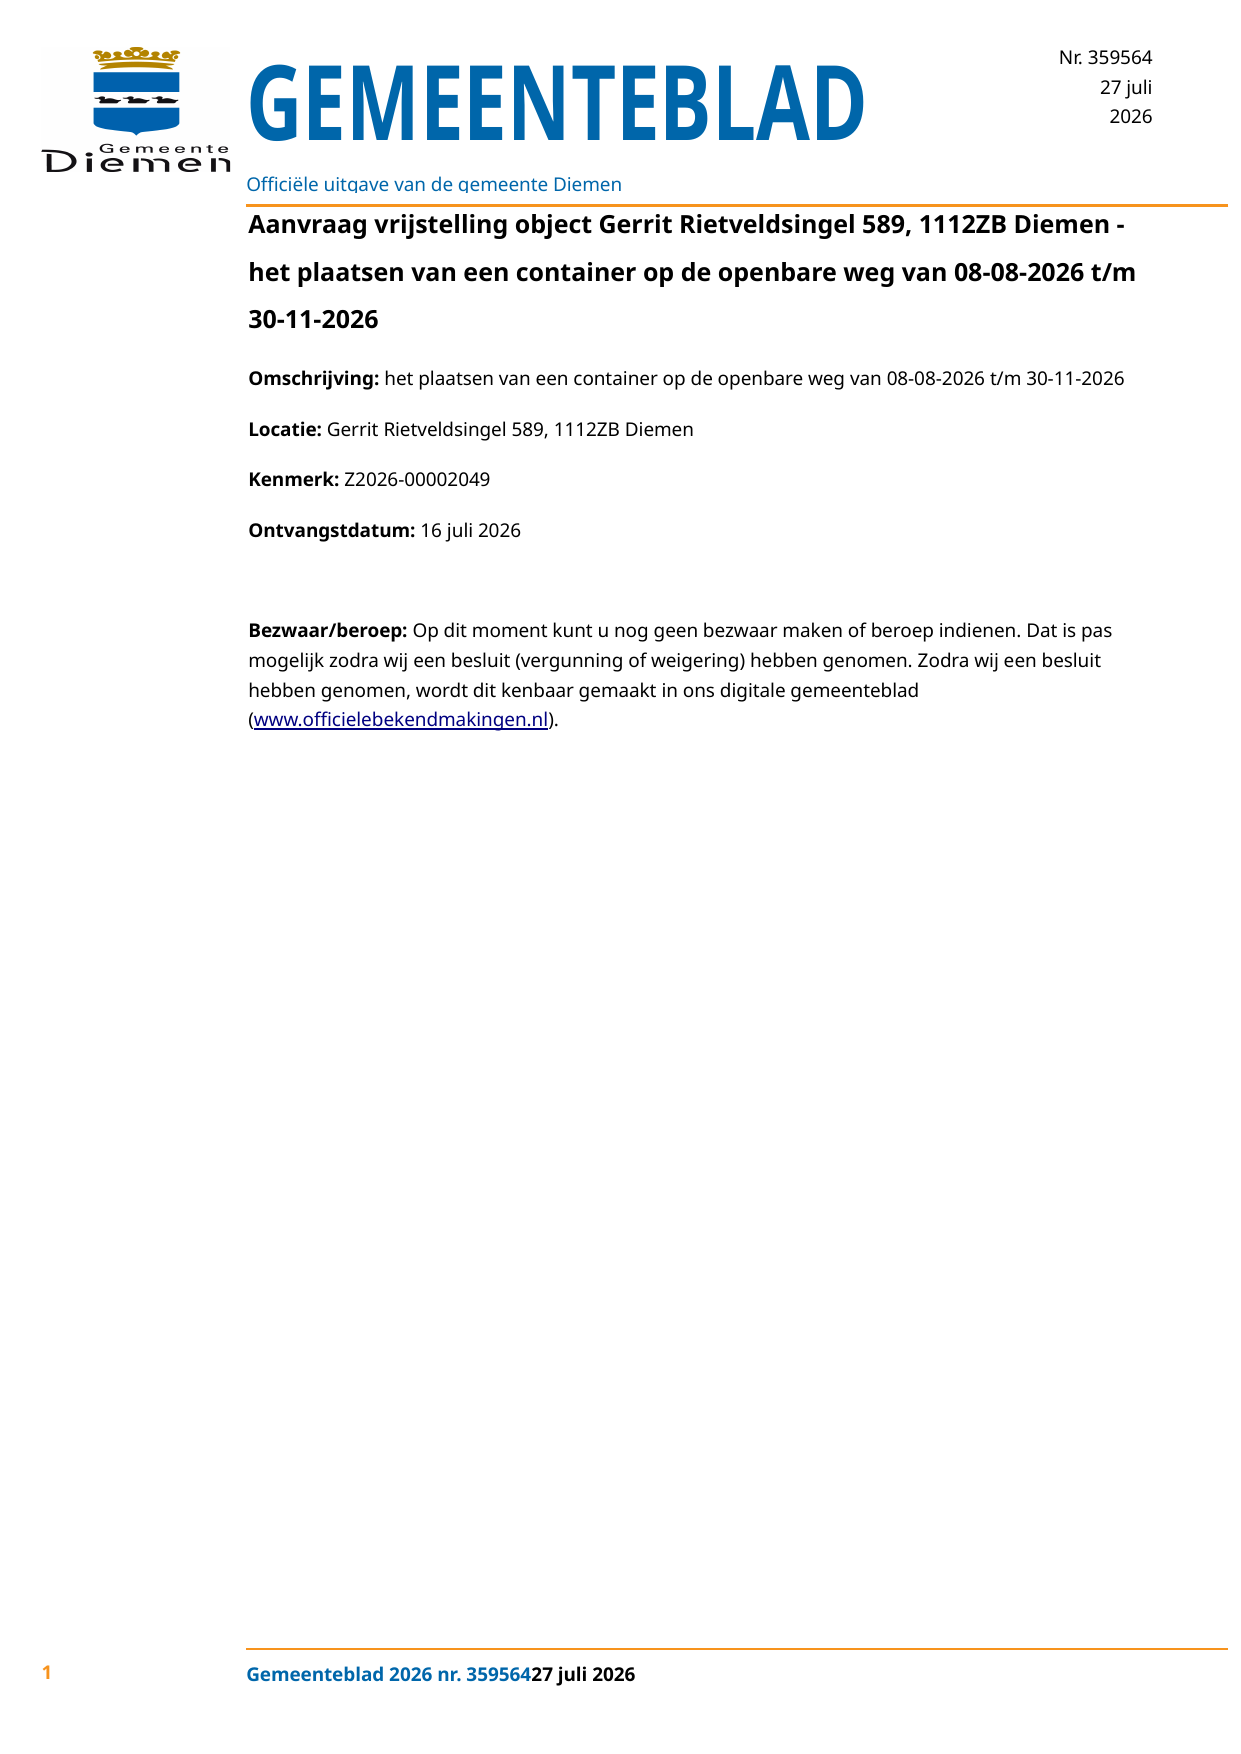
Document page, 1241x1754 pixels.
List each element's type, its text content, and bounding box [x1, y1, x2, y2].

picture [41, 47, 231, 172]
text Locatie: Gerrit Rietveldsingel 589, 1112ZB Diemen [248, 416, 1152, 442]
text Ontvangstdatum: 16 juli 2026 [248, 517, 1152, 542]
text Omschrijving: het plaatsen van een container op de openbare weg van 08-08-2026 t/m 30-11-2026 [248, 366, 1152, 391]
text Aanvraag vrijstelling object Gerrit Rietveldsingel 589, 1112ZB Diemen - het plaatsen van een container op de openbare weg van 08-08-2026 t/m 30-11-2026 [248, 207, 1152, 336]
text Kenmerk: Z2026-00002049 [248, 466, 1152, 492]
text Bezwaar/beroep: Op dit moment kunt u nog geen bezwaar maken of beroep indienen. Dat is pas mogelijk zodra wij een besluit (vergunning of weigering) hebben genomen. Zodra wij een besluit hebben genomen, wordt dit kenbaar gemaakt in ons digitale gemeenteblad (www.officielebekendmakingen.nl). [248, 618, 1152, 732]
